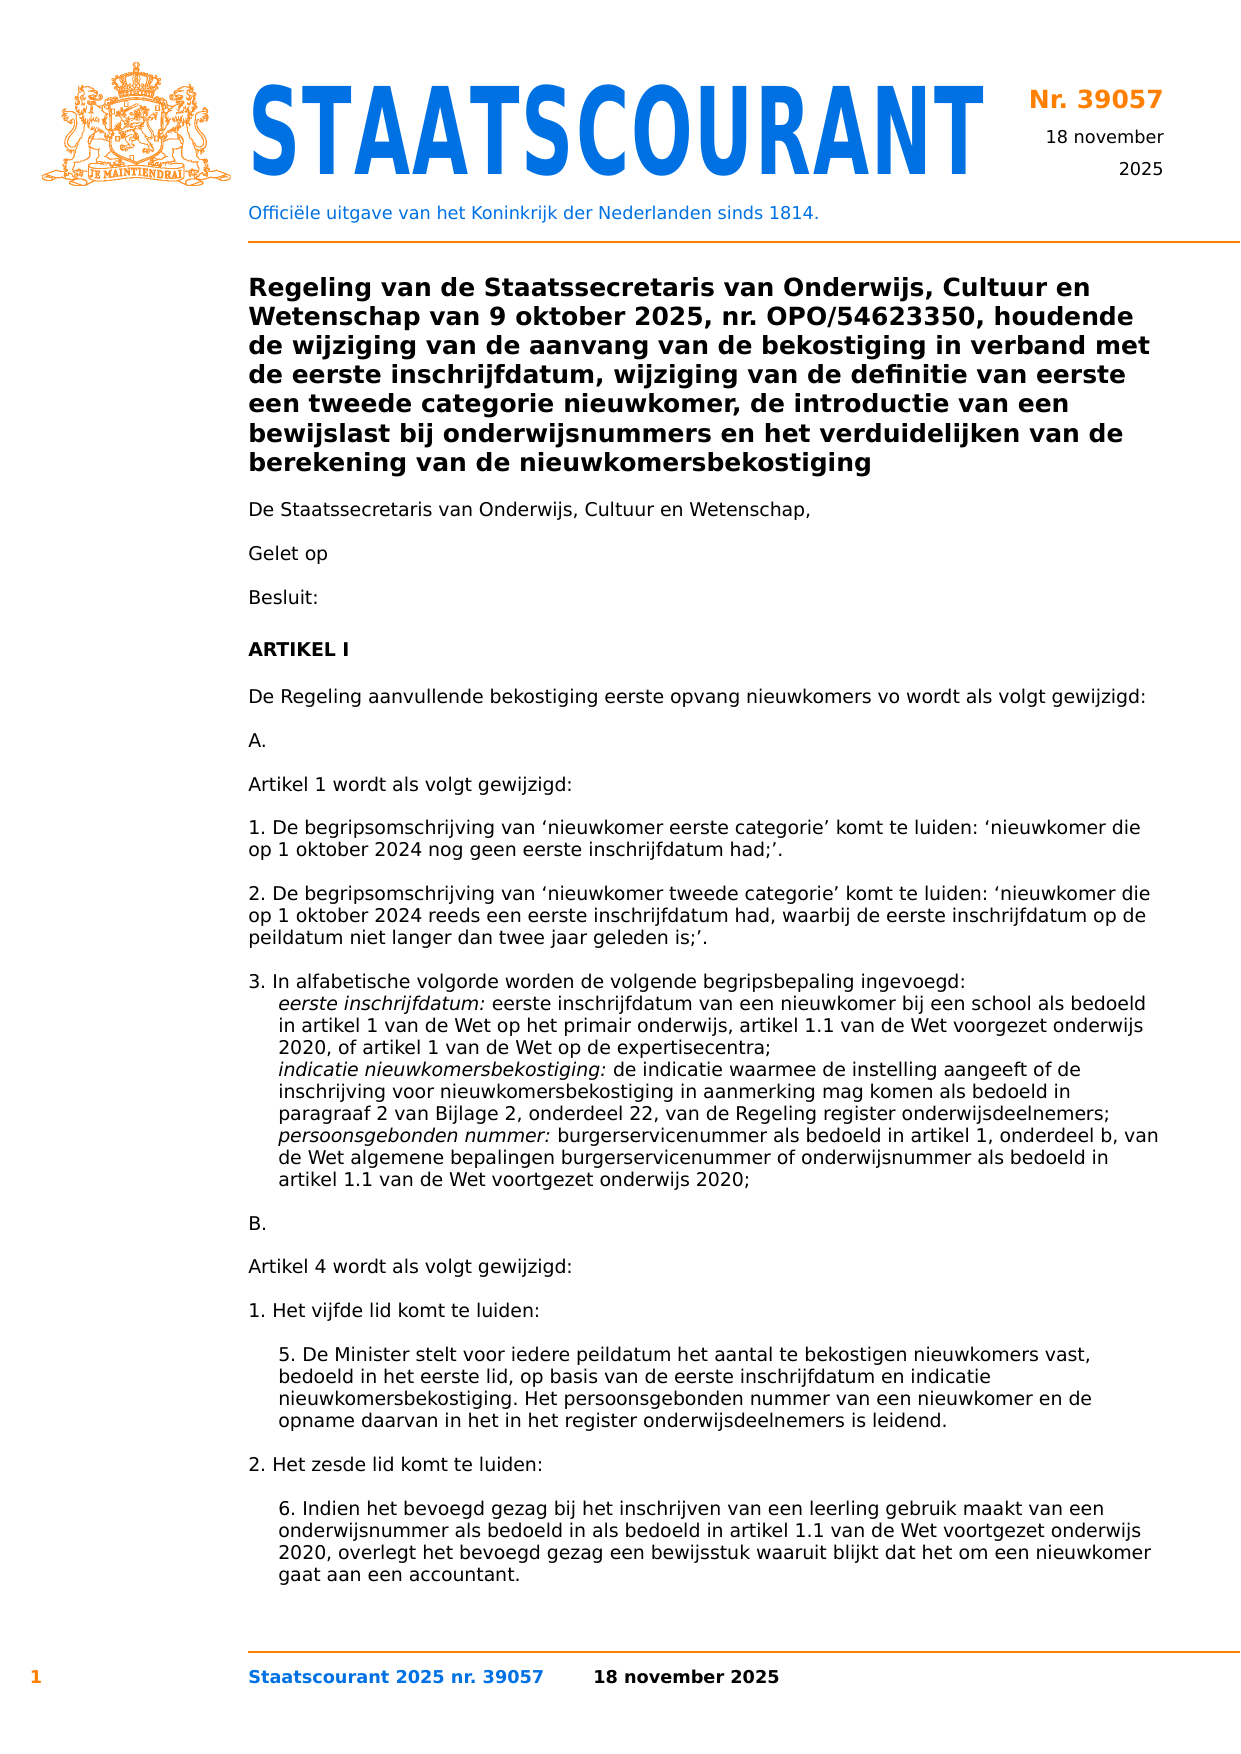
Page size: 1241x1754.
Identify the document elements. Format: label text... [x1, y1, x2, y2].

text persoonsgebonden nummer: burgerservicenummer als bedoeld in artikel 1, onderdeel b, van de Wet algemene bepalingen burgerservicenummer of onderwijsnummer als bedoeld in artikel 1.1 van de Wet voortgezet onderwijs 2020; [278, 1125, 1163, 1191]
text eerste inschrijfdatum: eerste inschrijfdatum van een nieuwkomer bij een school als bedoeld in artikel 1 van de Wet op het primair onderwijs, artikel 1.1 van de Wet voorgezet onderwijs 2020, of artikel 1 van de Wet op de expertisecentra; [278, 993, 1163, 1059]
subtitle ARTIKEL I [248, 639, 1163, 661]
text 5. De Minister stelt voor iedere peildatum het aantal te bekostigen nieuwkomers vast, bedoeld in het eerste lid, op basis van de eerste inschrijfdatum en indicatie nieuwkomersbekostiging. Het persoonsgebonden nummer van een nieuwkomer en de opname daarvan in het in het register onderwijsdeelnemers is leidend. [278, 1344, 1163, 1432]
text 1. De begripsomschrijving van ‘nieuwkomer eerste categorie’ komt te luiden: ‘nieuwkomer die op 1 oktober 2024 nog geen eerste inschrijfdatum had;’. [248, 817, 1163, 861]
subtitle Regeling van de Staatssecretaris van Onderwijs, Cultuur en Wetenschap van 9 oktober 2025, nr. OPO/54623350, houdende de wijziging van de aanvang van de bekostiging in verband met de eerste inschrijfdatum, wijziging van de definitie van eerste een tweede categorie nieuwkomer, de introductie van een bewijslast bij onderwijsnummers en het verduidelijken van de berekening van de nieuwkomersbekostiging [248, 273, 1163, 477]
text B. [248, 1213, 1163, 1234]
table_cell 18 november [998, 121, 1240, 153]
text De Regeling aanvullende bekostiging eerste opvang nieuwkomers vo wordt als volgt gewijzigd: [248, 686, 1163, 708]
table_cell Officiële uitgave van het Koninkrijk der Nederlanden sinds 1814. [248, 203, 1240, 241]
table_header Nr. 39057 [998, 62, 1240, 121]
text A. [248, 729, 1163, 752]
text 2. Het zesde lid komt te luiden: [248, 1454, 1163, 1476]
text 6. Indien het bevoegd gezag bij het inschrijven van een leerling gebruik maakt van een onderwijsnummer als bedoeld in als bedoeld in artikel 1.1 van de Wet voortgezet onderwijs 2020, overlegt het bevoegd gezag een bewijsstuk waaruit blijkt dat het om een nieuwkomer gaat aan een accountant. [278, 1498, 1163, 1586]
text indicatie nieuwkomersbekostiging: de indicatie waarmee de instelling aangeeft of de inschrijving voor nieuwkomersbekostiging in aanmerking mag komen als bedoeld in paragraaf 2 van Bijlage 2, onderdeel 22, van de Regeling register onderwijsdeelnemers; [278, 1059, 1163, 1125]
text Besluit: [248, 587, 1163, 609]
text 3. In alfabetische volgorde worden de volgende begripsbepaling ingevoegd: [248, 971, 1163, 993]
table_header [25, 62, 248, 241]
text De Staatssecretaris van Onderwijs, Cultuur en Wetenschap, [248, 499, 1163, 521]
text 2. De begripsomschrijving van ‘nieuwkomer tweede categorie’ komt te luiden: ‘nieuwkomer die op 1 oktober 2024 reeds een eerste inschrijfdatum had, waarbij de eerste inschrijfdatum op de peildatum niet langer dan twee jaar geleden is;’. [248, 883, 1163, 949]
table_cell 2025 [998, 153, 1240, 203]
picture [41, 62, 231, 186]
text Gelet op [248, 543, 1163, 565]
table_header STAATSCOURANT [248, 62, 998, 203]
text 1. Het vijfde lid komt te luiden: [248, 1300, 1163, 1322]
text Artikel 4 wordt als volgt gewijzigd: [248, 1256, 1163, 1278]
text Artikel 1 wordt als volgt gewijzigd: [248, 773, 1163, 795]
